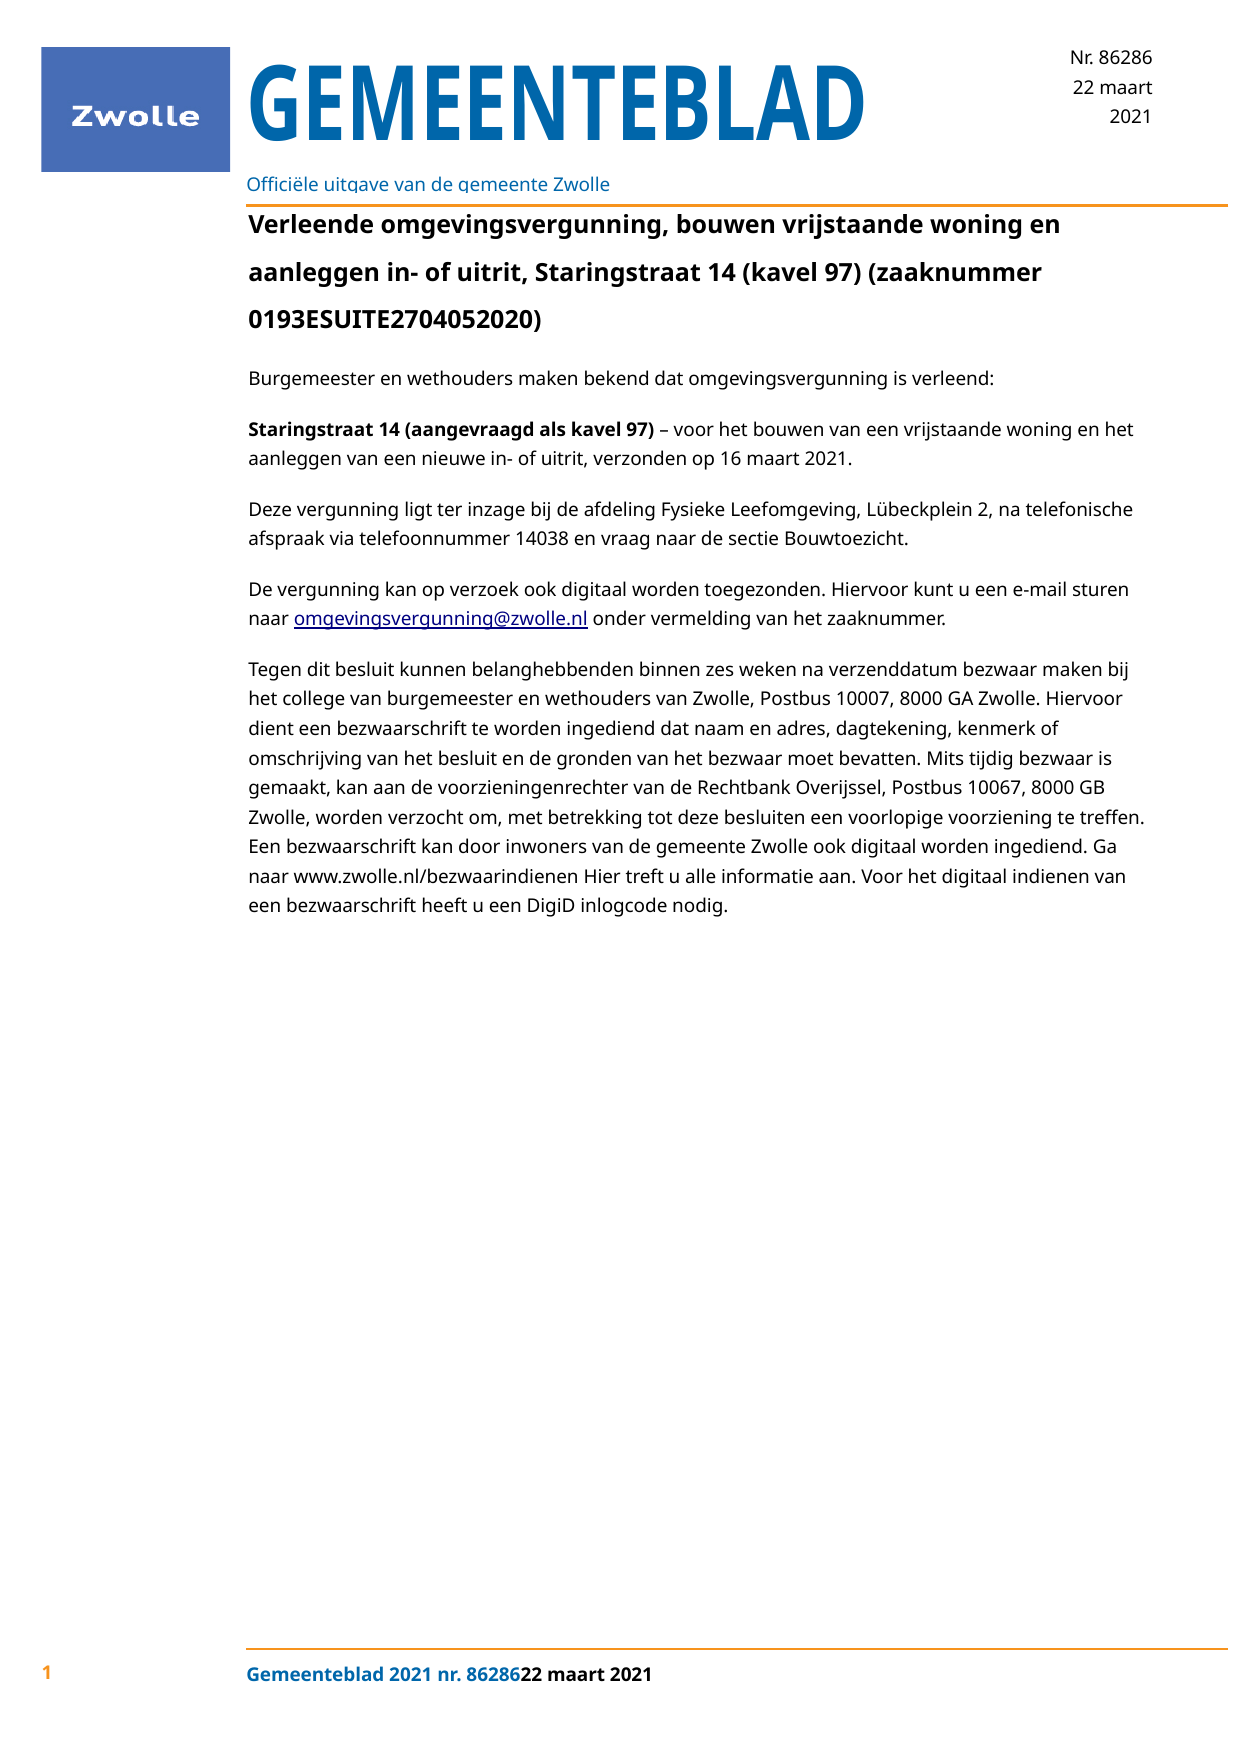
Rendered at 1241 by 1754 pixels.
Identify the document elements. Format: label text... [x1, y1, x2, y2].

text Burgemeester en wethouders maken bekend dat omgevingsvergunning is verleend: [248, 366, 1152, 391]
text Tegen dit besluit kunnen belanghebbenden binnen zes weken na verzenddatum bezwaar maken bij het college van burgemeester en wethouders van Zwolle, Postbus 10007, 8000 GA Zwolle. Hiervoor dient een bezwaarschrift te worden ingediend dat naam en adres, dagtekening, kenmerk of omschrijving van het besluit en de gronden van het bezwaar moet bevatten. Mits tijdig bezwaar is gemaakt, kan aan de voorzieningenrechter van de Rechtbank Overijssel, Postbus 10067, 8000 GB Zwolle, worden verzocht om, met betrekking tot deze besluiten een voorlopige voorziening te treffen. Een bezwaarschrift kan door inwoners van de gemeente Zwolle ook digitaal worden ingediend. Ga naar www.zwolle.nl/bezwaarindienen Hier treft u alle informatie aan. Voor het digitaal indienen van een bezwaarschrift heeft u een DigiD inlogcode nodig. [248, 656, 1152, 918]
text Verleende omgevingsvergunning, bouwen vrijstaande woning en aanleggen in- of uitrit, Staringstraat 14 (kavel 97) (zaaknummer 0193ESUITE2704052020) [248, 207, 1152, 336]
picture [41, 47, 231, 172]
text Deze vergunning ligt ter inzage bij de afdeling Fysieke Leefomgeving, Lübeckplein 2, na telefonische afspraak via telefoonnummer 14038 en vraag naar de sectie Bouwtoezicht. [248, 496, 1152, 551]
text De vergunning kan op verzoek ook digitaal worden toegezonden. Hiervoor kunt u een e-mail sturen naar omgevingsvergunning@zwolle.nl onder vermelding van het zaaknummer. [248, 576, 1152, 631]
text Staringstraat 14 (aangevraagd als kavel 97) – voor het bouwen van een vrijstaande woning en het aanleggen van een nieuwe in- of uitrit, verzonden op 16 maart 2021. [248, 416, 1152, 471]
